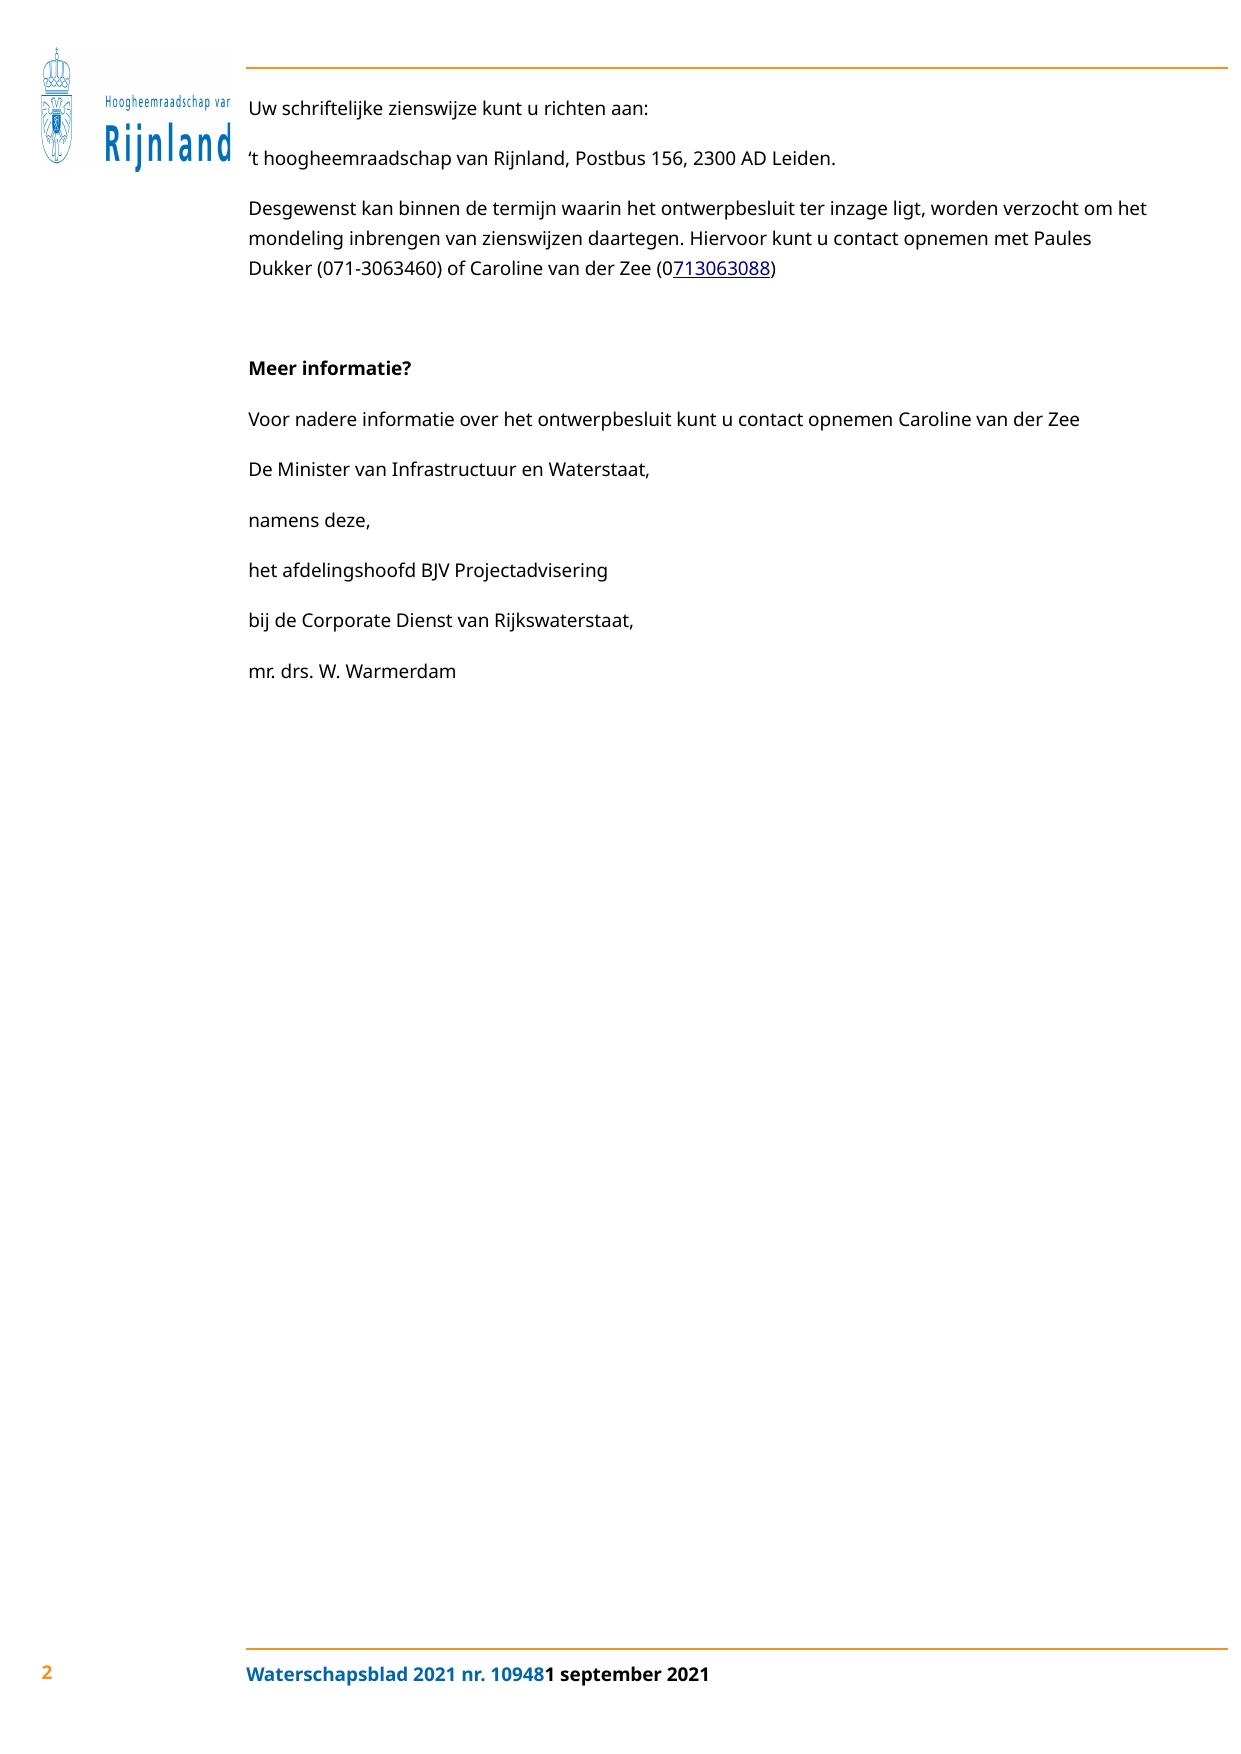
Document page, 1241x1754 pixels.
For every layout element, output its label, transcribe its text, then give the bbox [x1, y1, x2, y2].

text Desgewenst kan binnen de termijn waarin het ontwerpbesluit ter inzage ligt, worden verzocht om het mondeling inbrengen van zienswijzen daartegen. Hiervoor kunt u contact opnemen met Paules Dukker (071-3063460) of Caroline van der Zee (0713063088) [248, 196, 1152, 281]
text namens deze, [248, 507, 1152, 533]
picture [41, 47, 231, 172]
text Uw schriftelijke zienswijze kunt u richten aan: [248, 95, 1152, 121]
text bij de Corporate Dienst van Rijkswaterstaat, [248, 608, 1152, 633]
text mr. drs. W. Warmerdam [248, 658, 1152, 684]
text Voor nadere informatie over het ontwerpbesluit kunt u contact opnemen Caroline van der Zee [248, 406, 1152, 432]
text Meer informatie? [248, 356, 1152, 381]
text het afdelingshoofd BJV Projectadvisering [248, 557, 1152, 583]
text De Minister van Infrastructuur en Waterstaat, [248, 456, 1152, 482]
text ‘t hoogheemraadschap van Rijnland, Postbus 156, 2300 AD Leiden. [248, 145, 1152, 171]
